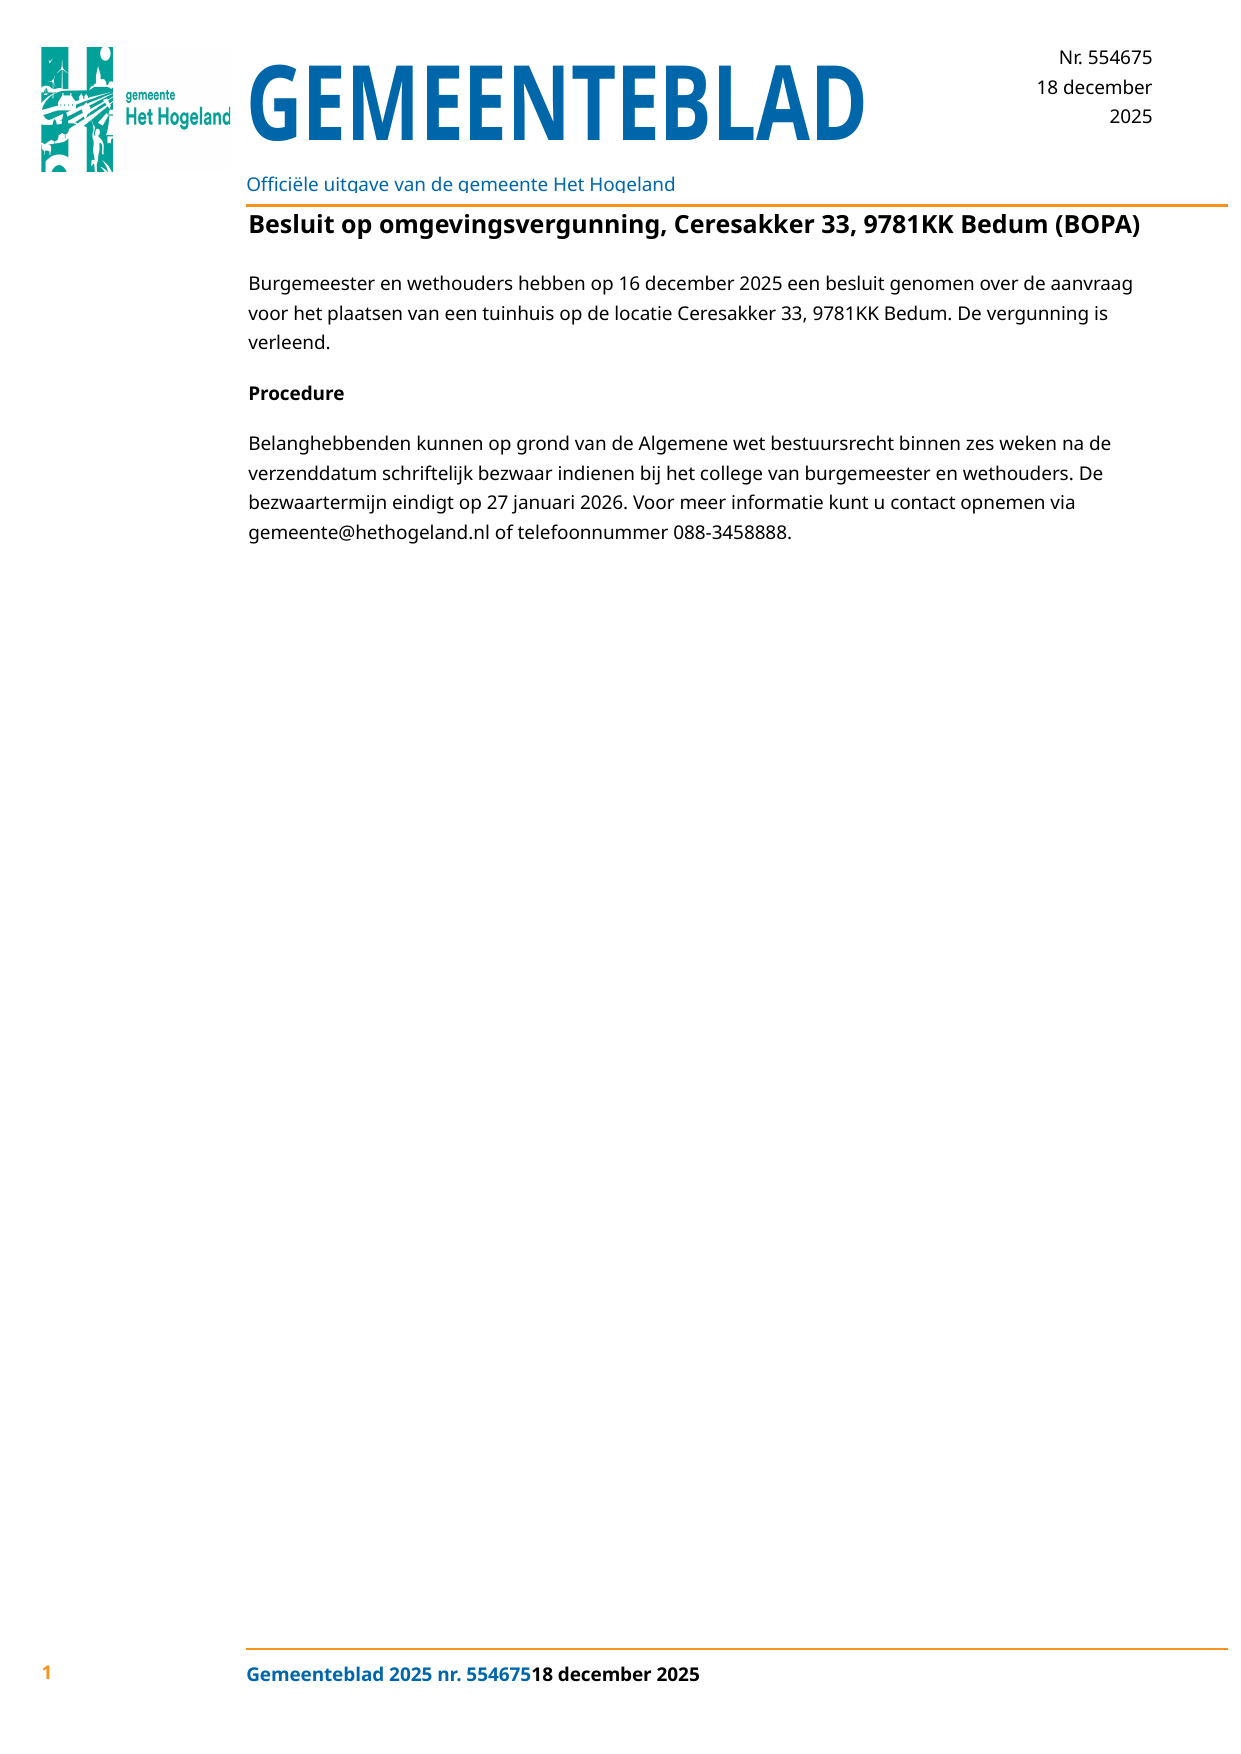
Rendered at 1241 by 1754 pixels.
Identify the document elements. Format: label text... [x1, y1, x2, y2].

picture [41, 47, 231, 172]
text Burgemeester en wethouders hebben op 16 december 2025 een besluit genomen over de aanvraag voor het plaatsen van een tuinhuis op de locatie Ceresakker 33, 9781KK Bedum. De vergunning is verleend. [248, 270, 1152, 355]
text Belanghebbenden kunnen op grond van de Algemene wet bestuursrecht binnen zes weken na de verzenddatum schriftelijk bezwaar indienen bij het college van burgemeester en wethouders. De bezwaartermijn eindigt op 27 januari 2026. Voor meer informatie kunt u contact opnemen via gemeente@hethogeland.nl of telefoonnummer 088-3458888. [248, 430, 1152, 545]
text Procedure [248, 380, 1152, 406]
text Besluit op omgevingsvergunning, Ceresakker 33, 9781KK Bedum (BOPA) [248, 207, 1152, 241]
